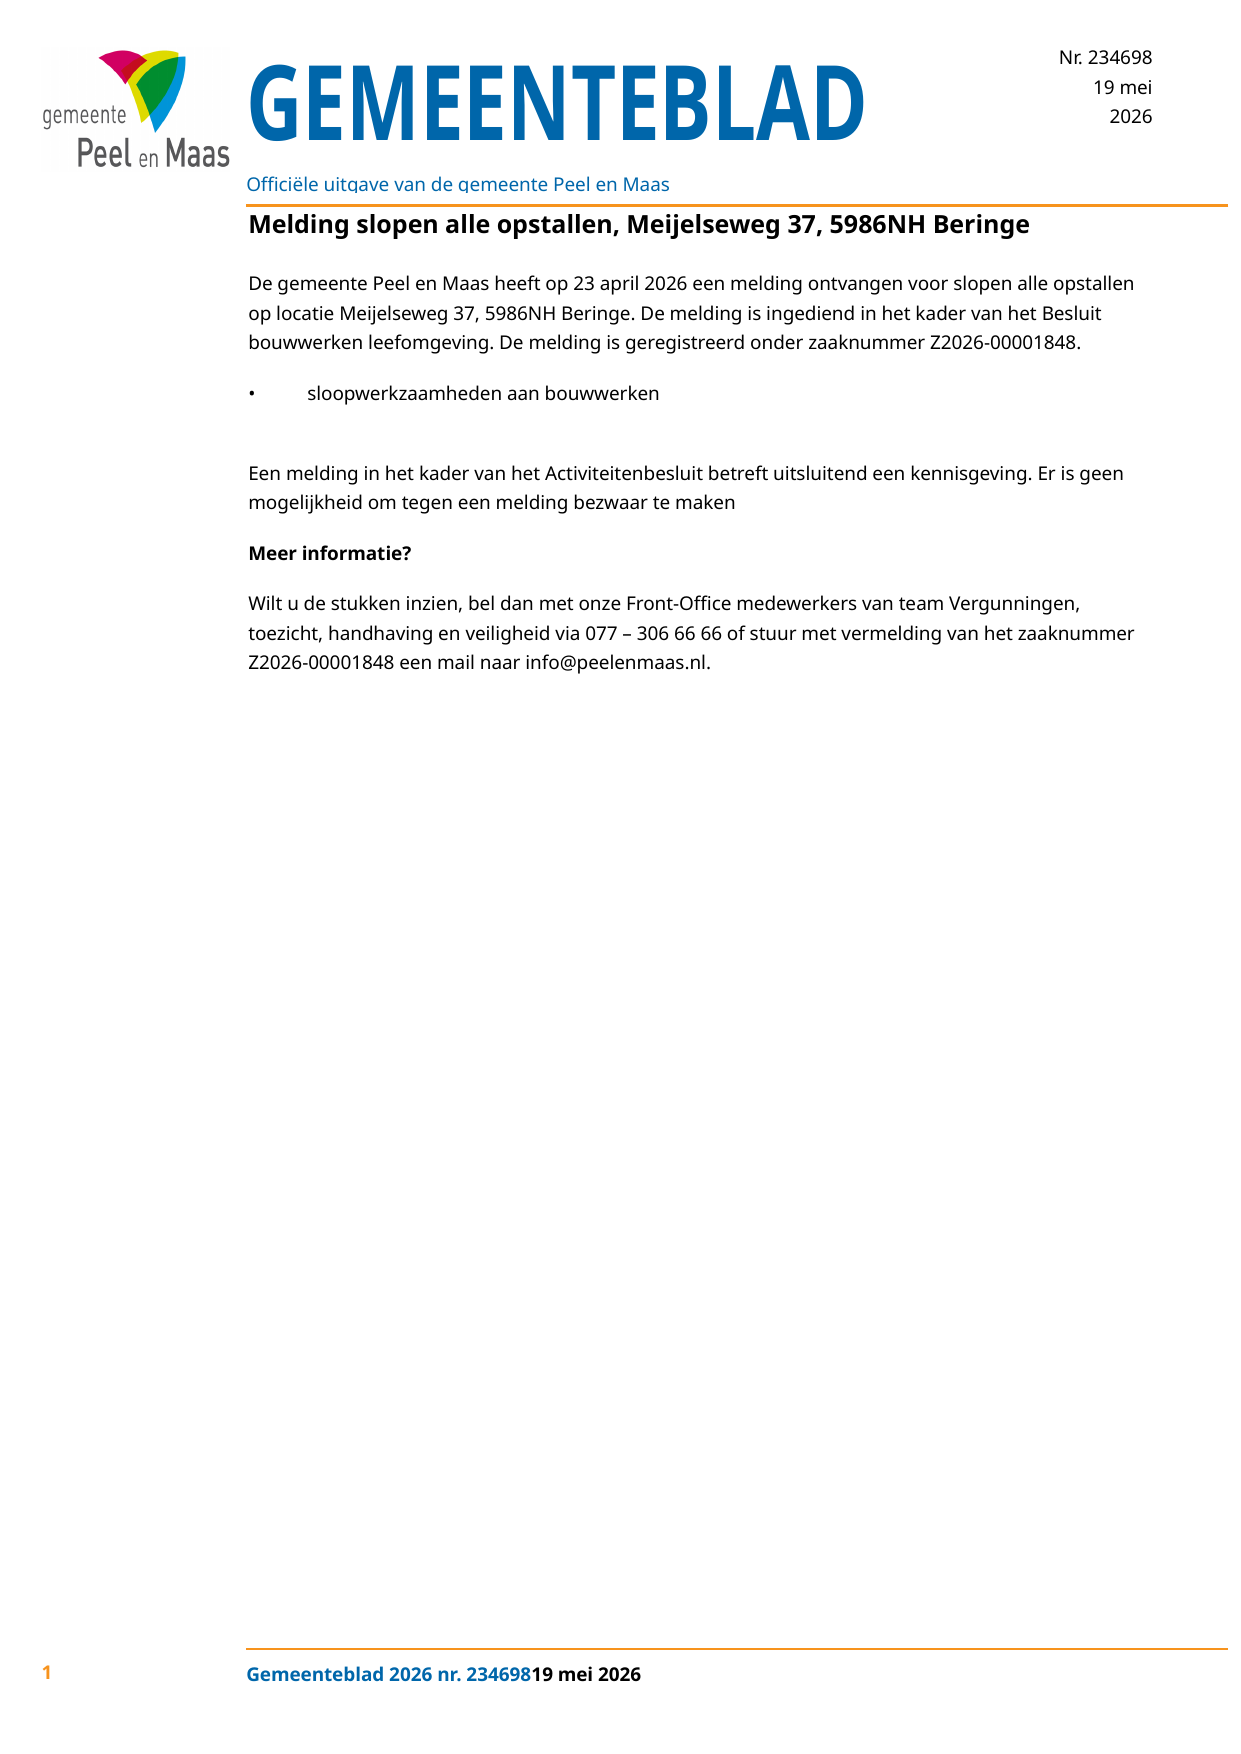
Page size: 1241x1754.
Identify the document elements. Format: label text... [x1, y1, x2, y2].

text Een melding in het kader van het Activiteitenbesluit betreft uitsluitend een kennisgeving. Er is geen mogelijkheid om tegen een melding bezwaar te maken [248, 460, 1152, 515]
text De gemeente Peel en Maas heeft op 23 april 2026 een melding ontvangen voor slopen alle opstallen op locatie Meijelseweg 37, 5986NH Beringe. De melding is ingediend in het kader van het Besluit bouwwerken leefomgeving. De melding is geregistreerd onder zaaknummer Z2026-00001848. [248, 270, 1152, 355]
picture [41, 47, 231, 172]
list sloopwerkzaamheden aan bouwwerken [248, 380, 1152, 406]
text Melding slopen alle opstallen, Meijelseweg 37, 5986NH Beringe [248, 207, 1152, 241]
text Meer informatie? [248, 540, 1152, 566]
text Wilt u de stukken inzien, bel dan met onze Front-Office medewerkers van team Vergunningen, toezicht, handhaving en veiligheid via 077 – 306 66 66 of stuur met vermelding van het zaaknummer Z2026-00001848 een mail naar info@peelenmaas.nl. [248, 590, 1152, 675]
